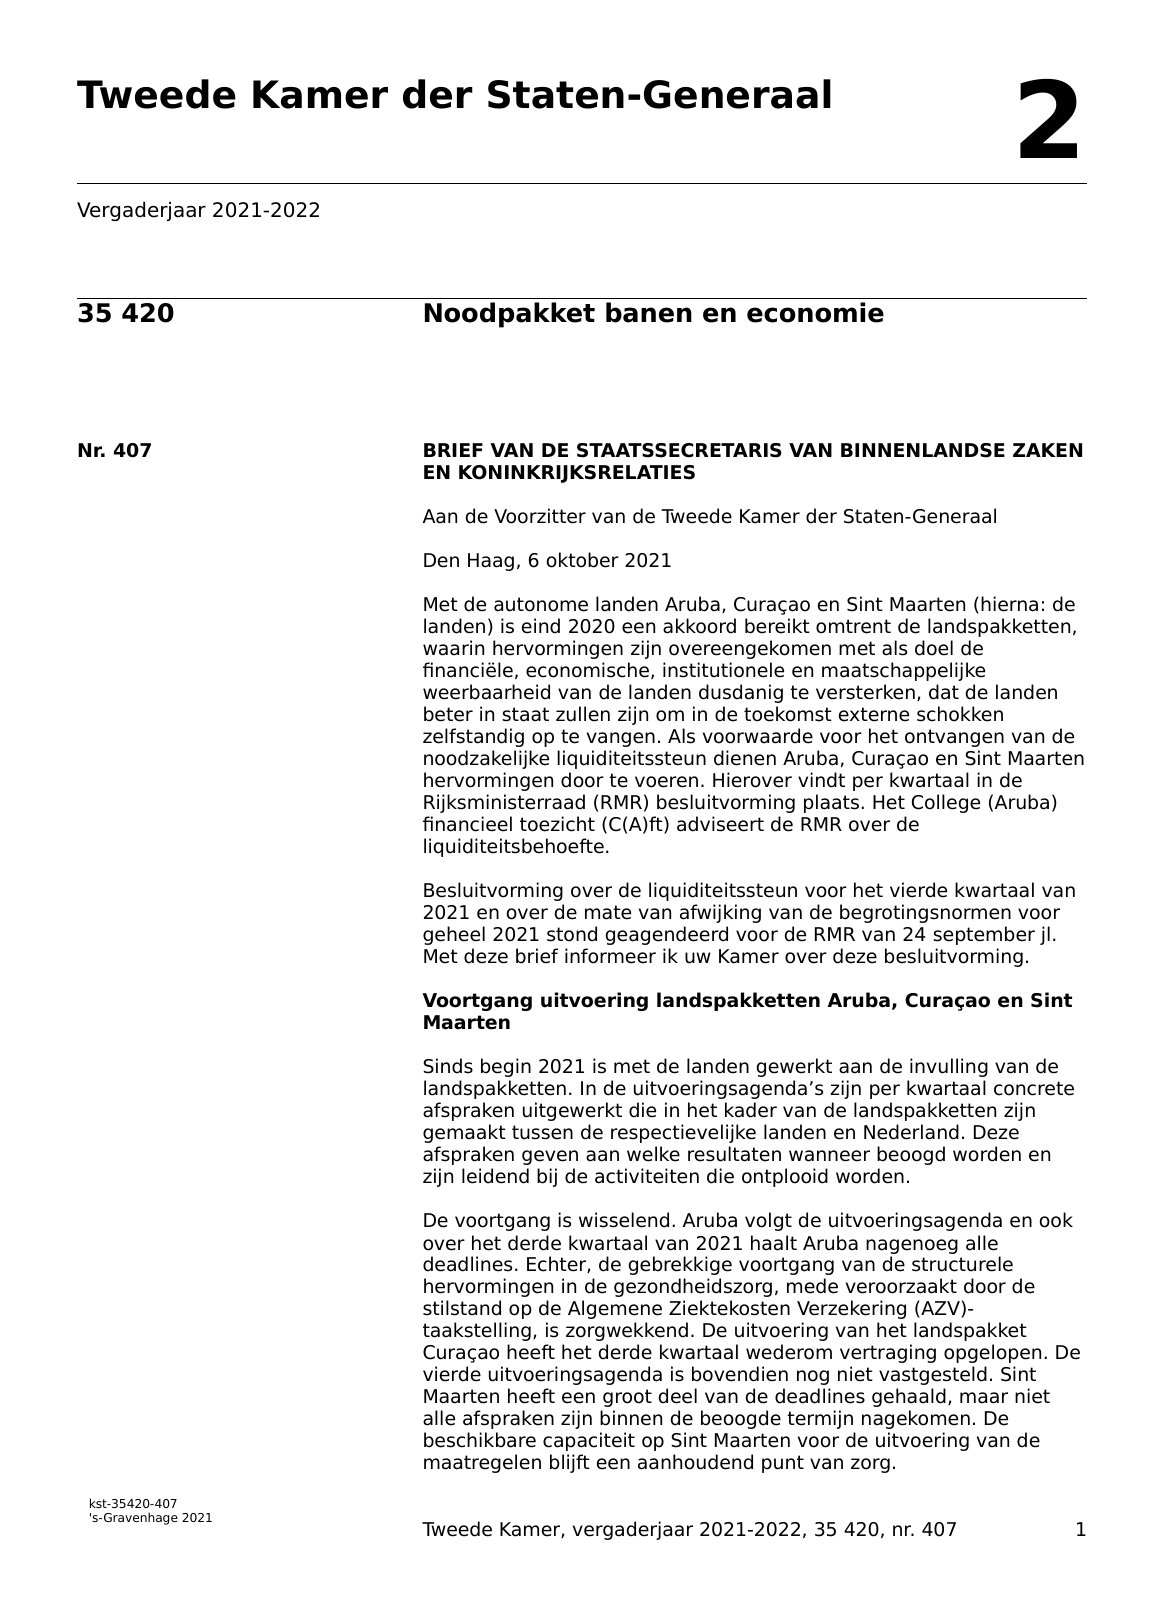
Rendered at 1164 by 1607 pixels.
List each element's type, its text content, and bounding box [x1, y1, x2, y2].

text Met de autonome landen Aruba, Curaçao en Sint Maarten (hierna: de landen) is eind 2020 een akkoord bereikt omtrent de landspakketten, waarin hervormingen zijn overeengekomen met als doel de financiële, economische, institutionele en maatschappelijke weerbaarheid van de landen dusdanig te versterken, dat de landen beter in staat zullen zijn om in de toekomst externe schokken zelfstandig op te vangen. Als voorwaarde voor het ontvangen van de noodzakelijke liquiditeitssteun dienen Aruba, Curaçao en Sint Maarten hervormingen door te voeren. Hierover vindt per kwartaal in de Rijksministerraad (RMR) besluitvorming plaats. Het College (Aruba) financieel toezicht (C(A)ft) adviseert de RMR over de liquiditeitsbehoefte. [422, 594, 1087, 858]
text kst-35420-407 [88, 1497, 323, 1511]
text De voortgang is wisselend. Aruba volgt de uitvoeringsagenda en ook over het derde kwartaal van 2021 haalt Aruba nagenoeg alle deadlines. Echter, de gebrekkige voortgang van de structurele hervormingen in de gezondheidszorg, mede veroorzaakt door de stilstand op de Algemene Ziektekosten Verzekering (AZV)-taakstelling, is zorgwekkend. De uitvoering van het landspakket Curaçao heeft het derde kwartaal wederom vertraging opgelopen. De vierde uitvoeringsagenda is bovendien nog niet vastgesteld. Sint Maarten heeft een groot deel van de deadlines gehaald, maar niet alle afspraken zijn binnen de beoogde termijn nagekomen. De beschikbare capaciteit op Sint Maarten voor de uitvoering van de maatregelen blijft een aanhoudend punt van zorg. [422, 1210, 1087, 1474]
text Besluitvorming over de liquiditeitssteun voor het vierde kwartaal van 2021 en over de mate van afwijking van de begrotingsnormen voor geheel 2021 stond geagendeerd voor de RMR van 24 september jl. Met deze brief informeer ik uw Kamer over deze besluitvorming. [422, 880, 1087, 968]
subtitle Voortgang uitvoering landspakketten Aruba, Curaçao en Sint Maarten [422, 990, 1087, 1034]
text Sinds begin 2021 is met de landen gewerkt aan de invulling van de landspakketten. In de uitvoeringsagenda’s zijn per kwartaal concrete afspraken uitgewerkt die in het kader van de landspakketten zijn gemaakt tussen de respectievelijke landen en Nederland. Deze afspraken geven aan welke resultaten wanneer beoogd worden en zijn leidend bij de activiteiten die ontplooid worden. [422, 1056, 1087, 1188]
table_cell Vergaderjaar 2021-2022 [77, 184, 1087, 298]
subtitle 35 420 Noodpakket banen en economie [77, 299, 1087, 329]
table_header 2 [886, 59, 1087, 183]
text Den Haag, 6 oktober 2021 [422, 550, 1087, 572]
text Aan de Voorzitter van de Tweede Kamer der Staten-Generaal [422, 506, 1087, 528]
subtitle Nr. 407 BRIEF VAN DE STAATSSECRETARIS VAN BINNENLANDSE ZAKEN EN KONINKRIJKSRELATIES [77, 440, 1087, 484]
table_header Tweede Kamer der Staten-Generaal [77, 59, 886, 183]
text 's-Gravenhage 2021 [88, 1511, 323, 1525]
